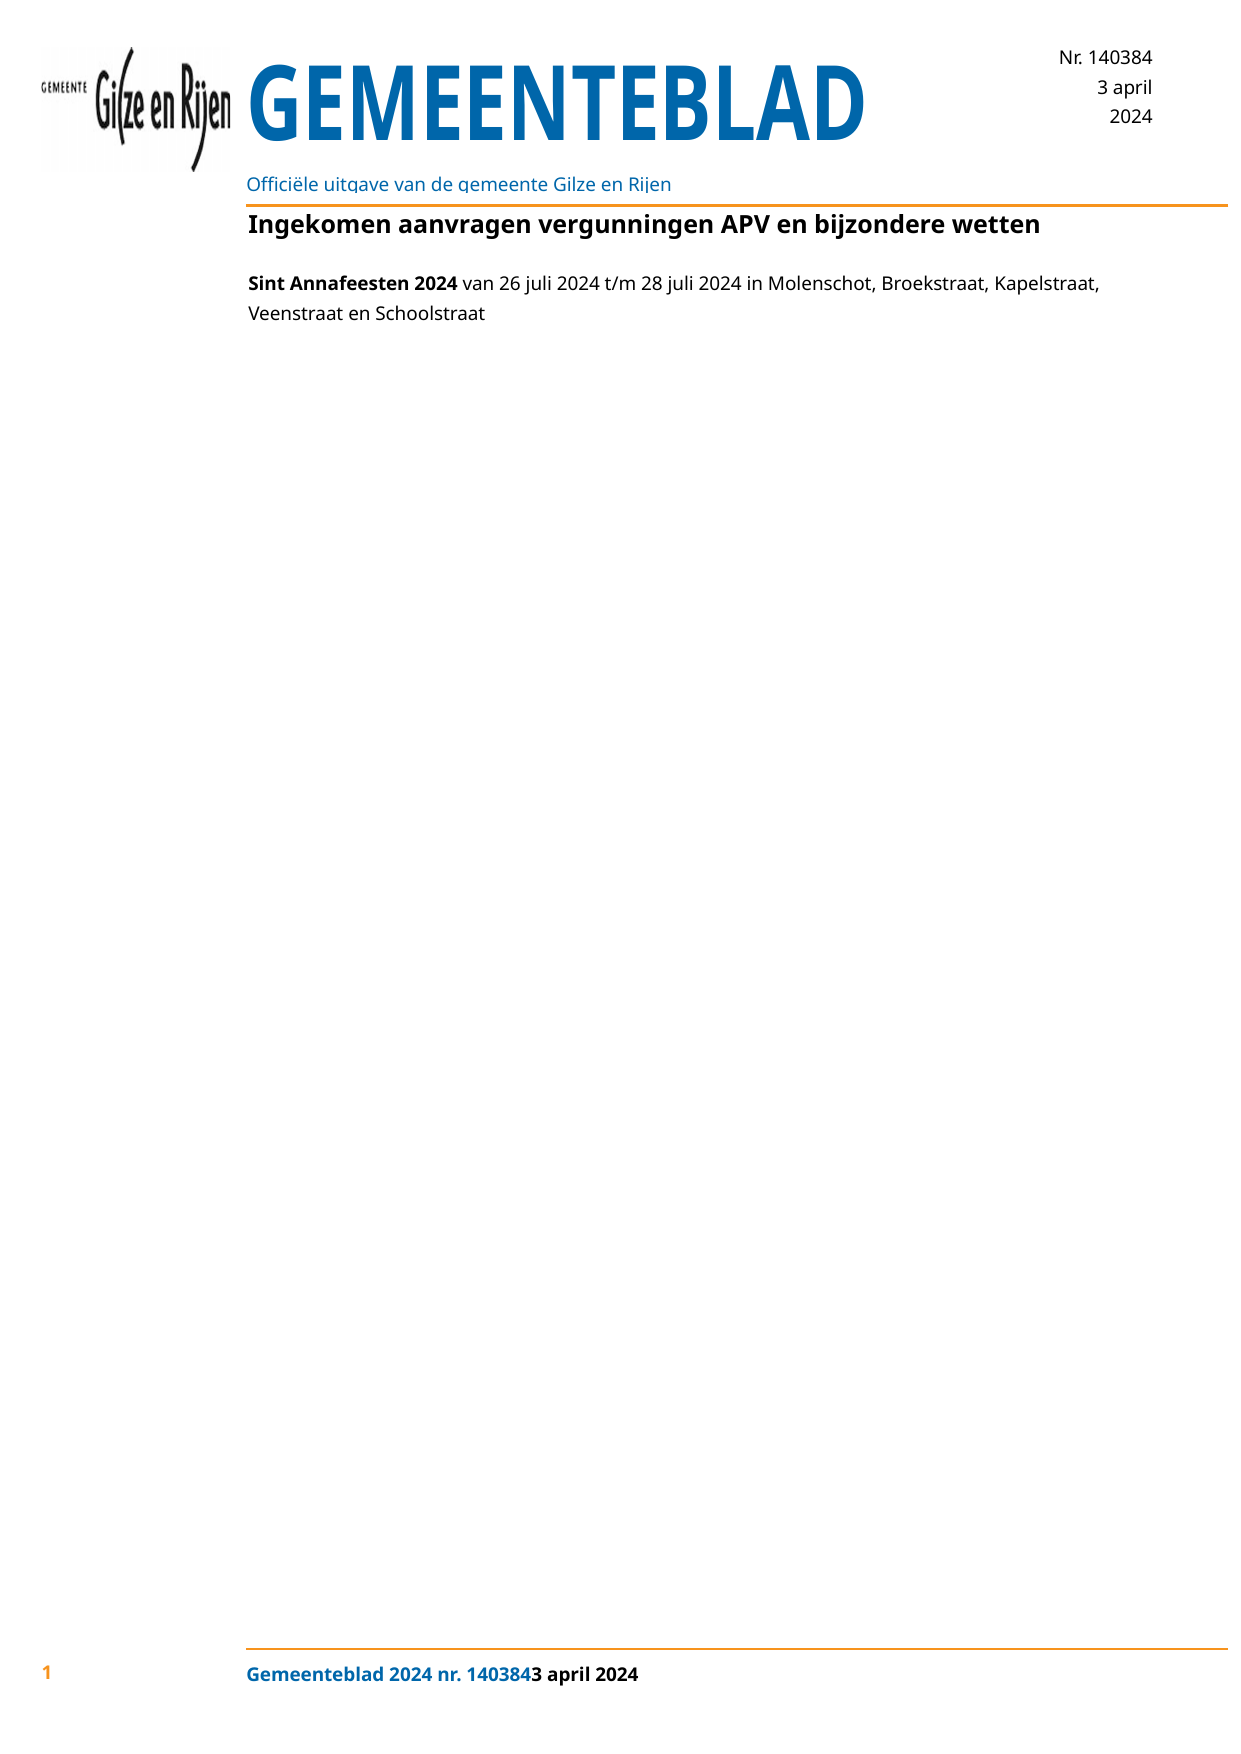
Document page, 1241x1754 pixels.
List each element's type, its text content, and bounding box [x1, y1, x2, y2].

text Ingekomen aanvragen vergunningen APV en bijzondere wetten [248, 207, 1152, 241]
text Sint Annafeesten 2024 van 26 juli 2024 t/m 28 juli 2024 in Molenschot, Broekstraat, Kapelstraat, Veenstraat en Schoolstraat [248, 270, 1152, 326]
picture [41, 47, 231, 172]
